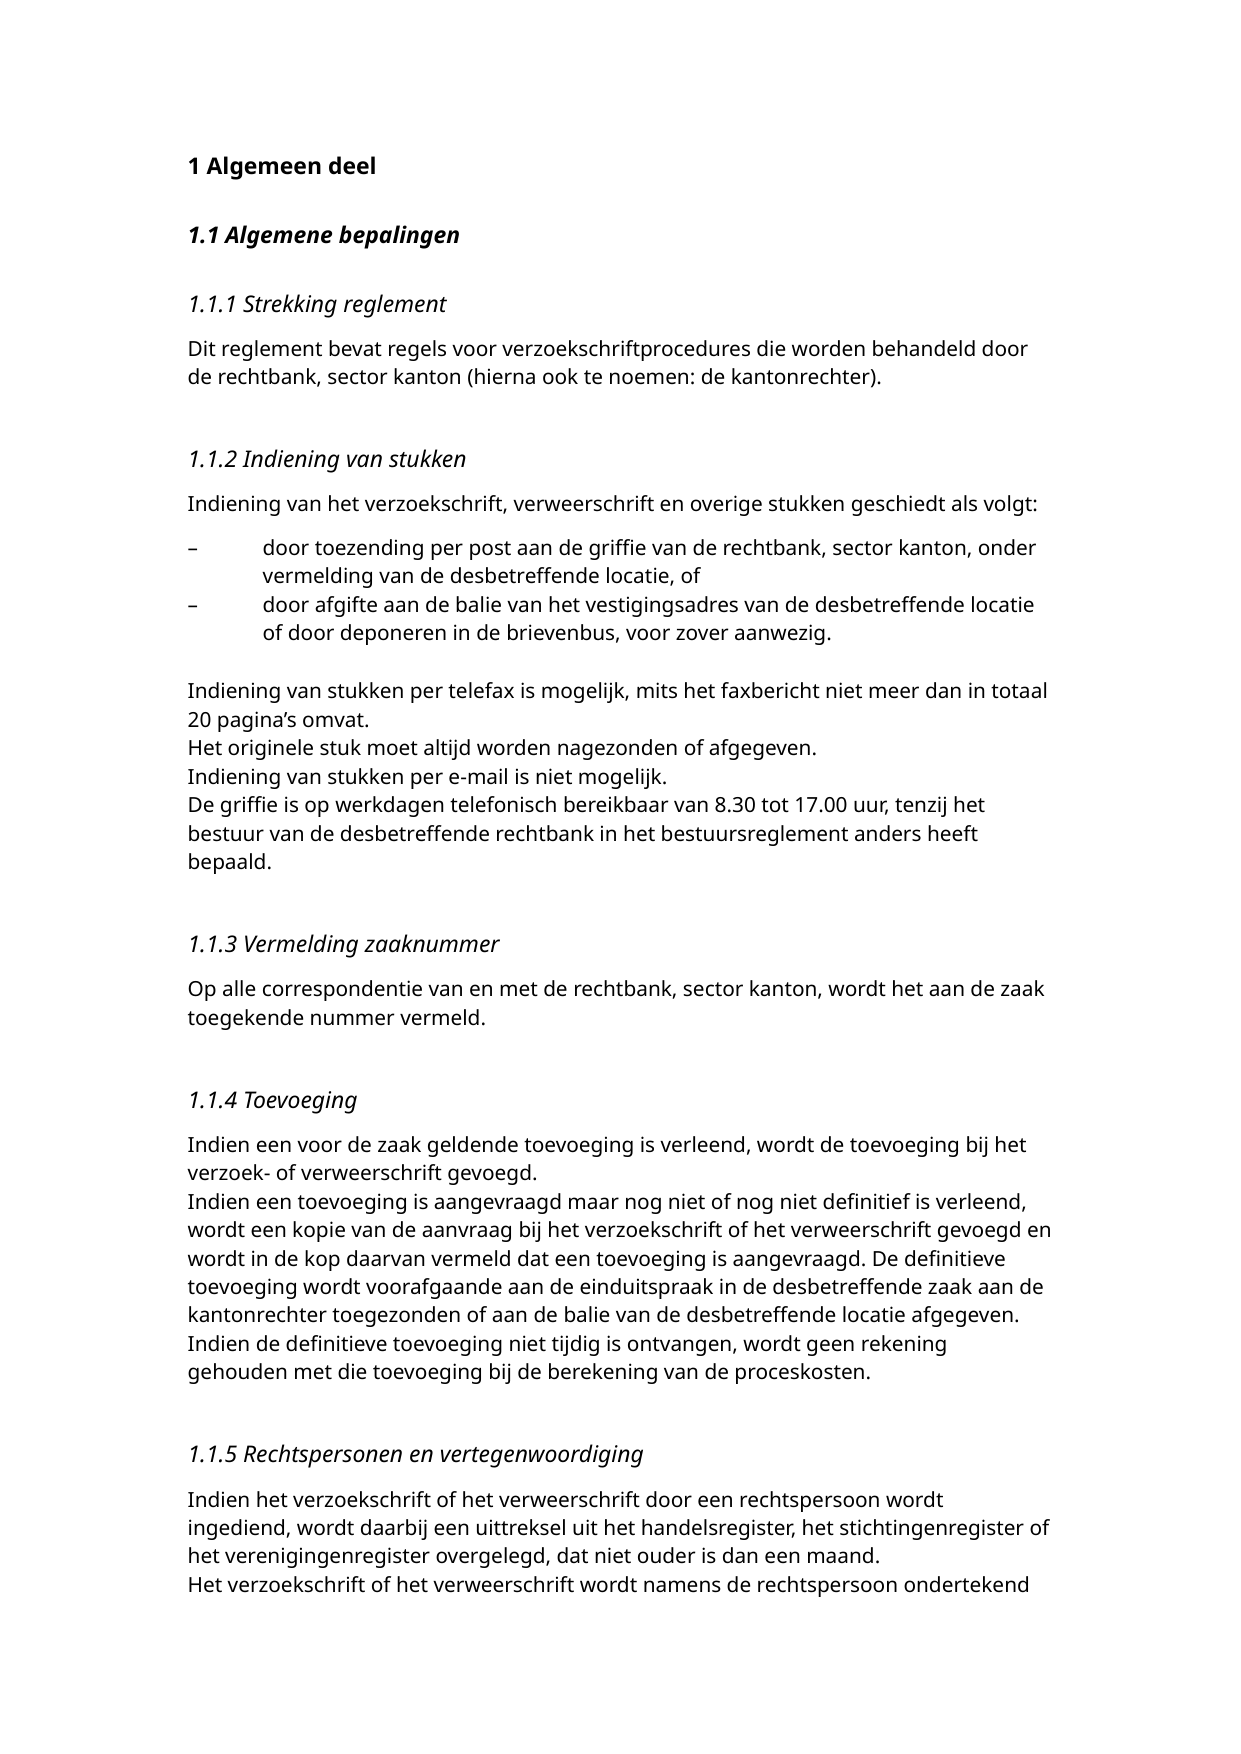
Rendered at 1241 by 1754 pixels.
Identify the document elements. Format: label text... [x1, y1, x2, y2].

subtitle 1.1.3 Vermelding zaaknummer [187, 928, 1053, 959]
text Indiening van stukken per telefax is mogelijk, mits het faxbericht niet meer dan in totaal 20 pagina’s omvat. [187, 677, 1053, 733]
subtitle 1.1.2 Indiening van stukken [187, 443, 1053, 474]
text Dit reglement bevat regels voor verzoekschriftprocedures die worden behandeld door de rechtbank, sector kanton (hierna ook te noemen: de kantonrechter). [187, 334, 1053, 391]
text Op alle correspondentie van en met de rechtbank, sector kanton, wordt het aan de zaak toegekende nummer vermeld. [187, 974, 1053, 1031]
list door toezending per post aan de griffie van de rechtbank, sector kanton, onder vermelding van de desbetreffende locatie, of [187, 533, 1053, 590]
text Indien een toevoeging is aangevraagd maar nog niet of nog niet definitief is verleend, wordt een kopie van de aanvraag bij het verzoekschrift of het verweerschrift gevoegd en wordt in de kop daarvan vermeld dat een toevoeging is aangevraagd. De definitieve toevoeging wordt voorafgaande aan de einduitspraak in de desbetreffende zaak aan de kantonrechter toegezonden of aan de balie van de desbetreffende locatie afgegeven. Indien de definitieve toevoeging niet tijdig is ontvangen, wordt geen rekening gehouden met die toevoeging bij de berekening van de proceskosten. [187, 1187, 1053, 1386]
text Indien een voor de zaak geldende toevoeging is verleend, wordt de toevoeging bij het verzoek- of verweerschrift gevoegd. [187, 1130, 1053, 1187]
subtitle 1.1.4 Toevoeging [187, 1084, 1053, 1115]
subtitle 1 Algemeen deel [187, 150, 1053, 181]
text Indien het verzoekschrift of het verweerschrift door een rechtspersoon wordt ingediend, wordt daarbij een uittreksel uit het handelsregister, het stichtingenregister of het verenigingenregister overgelegd, dat niet ouder is dan een maand. [187, 1485, 1053, 1570]
text De griffie is op werkdagen telefonisch bereikbaar van 8.30 tot 17.00 uur, tenzij het bestuur van de desbetreffende rechtbank in het bestuursreglement anders heeft bepaald. [187, 790, 1053, 876]
subtitle 1.1.1 Strekking reglement [187, 287, 1053, 319]
text Het originele stuk moet altijd worden nagezonden of afgegeven. [187, 733, 1053, 762]
subtitle 1.1.5 Rechtspersonen en vertegenwoordiging [187, 1438, 1053, 1470]
subtitle 1.1 Algemene bepalingen [187, 219, 1053, 250]
text Het verzoekschrift of het verweerschrift wordt namens de rechtspersoon ondertekend [187, 1570, 1053, 1598]
text Indiening van het verzoekschrift, verweerschrift en overige stukken geschiedt als volgt: [187, 489, 1053, 518]
text Indiening van stukken per e-mail is niet mogelijk. [187, 762, 1053, 790]
list door afgifte aan de balie van het vestigingsadres van de desbetreffende locatie of door deponeren in de brievenbus, voor zover aanwezig. [187, 590, 1053, 647]
